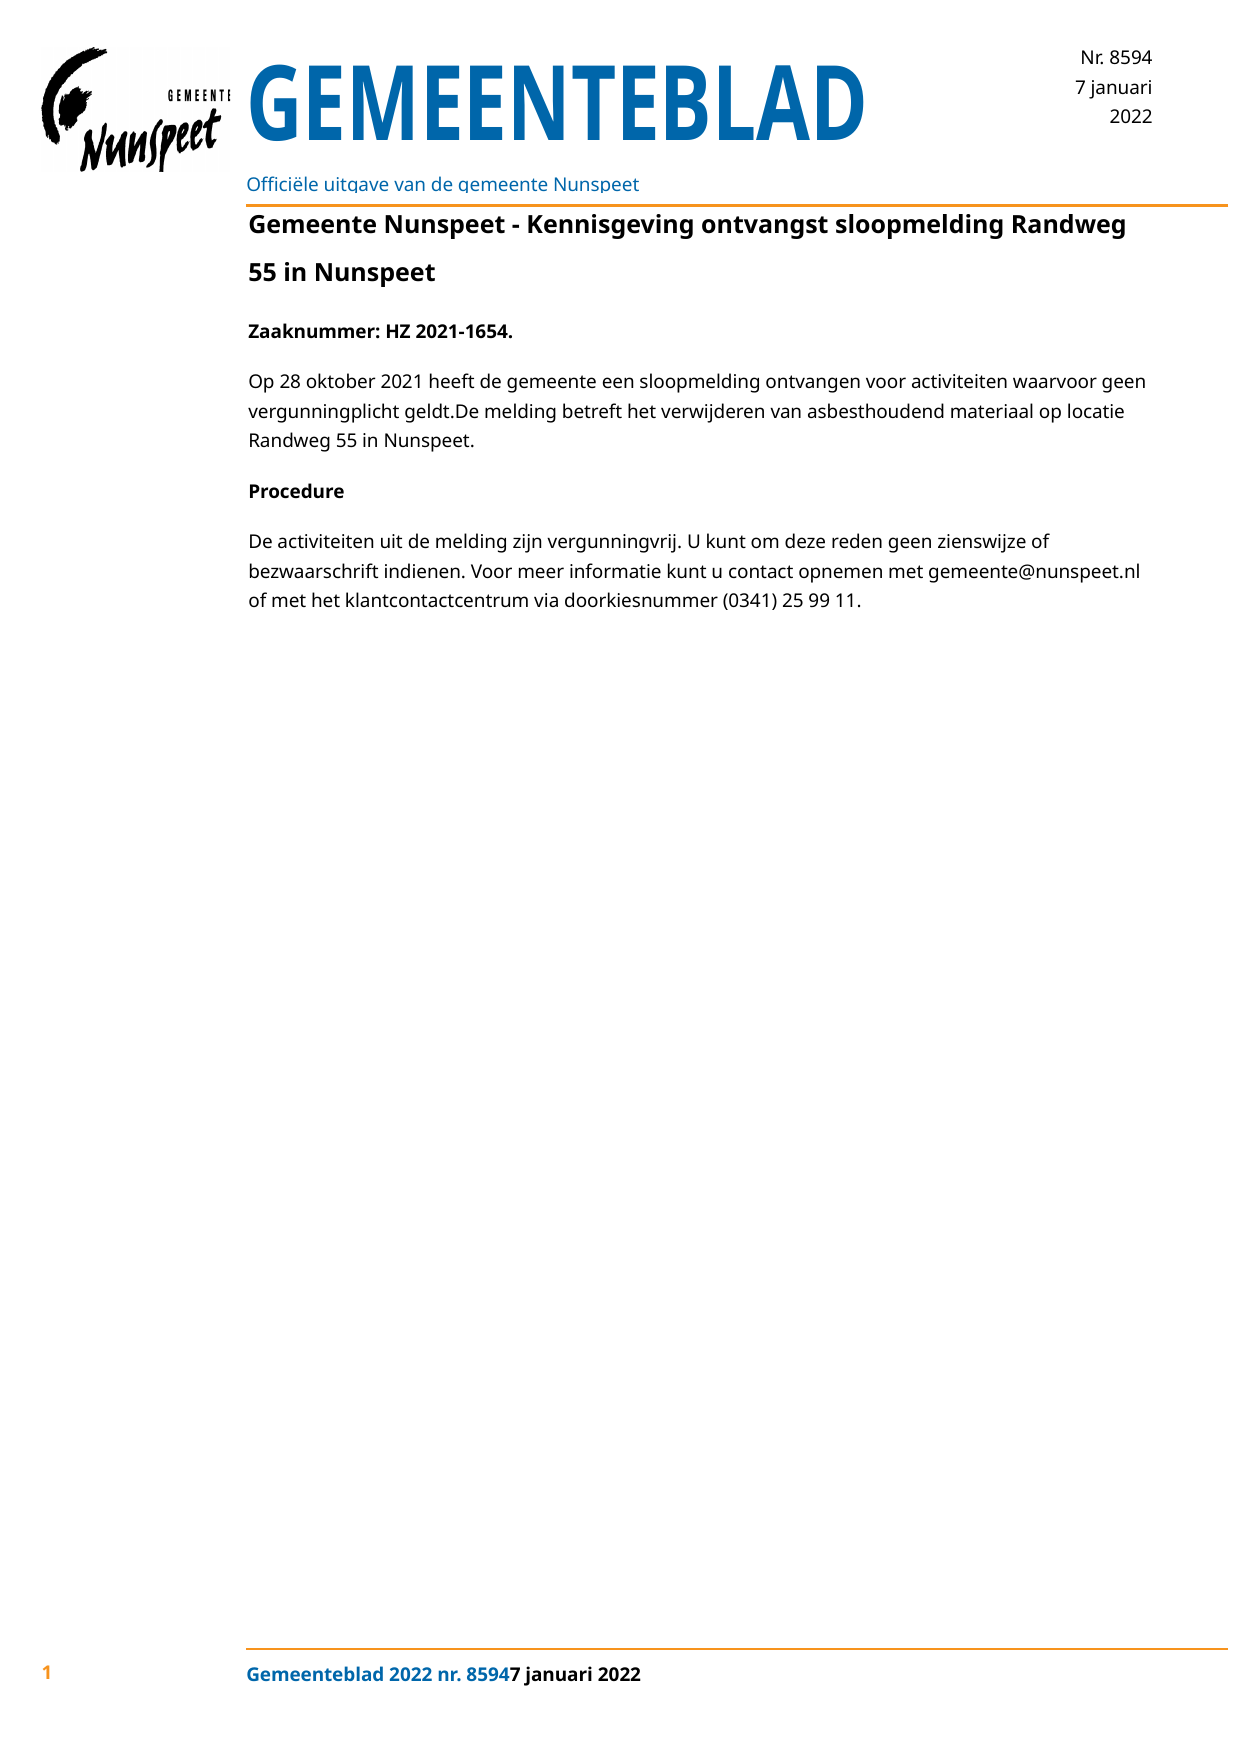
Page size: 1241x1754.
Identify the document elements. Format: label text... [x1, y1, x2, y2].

text Zaaknummer: HZ 2021-1654. [248, 318, 1152, 344]
text Op 28 oktober 2021 heeft de gemeente een sloopmelding ontvangen voor activiteiten waarvoor geen vergunningplicht geldt.De melding betreft het verwijderen van asbesthoudend materiaal op locatie Randweg 55 in Nunspeet. [248, 368, 1152, 453]
text De activiteiten uit de melding zijn vergunningvrij. U kunt om deze reden geen zienswijze of bezwaarschrift indienen. Voor meer informatie kunt u contact opnemen met gemeente@nunspeet.nl of met het klantcontactcentrum via doorkiesnummer (0341) 25 99 11. [248, 528, 1152, 613]
text Gemeente Nunspeet - Kennisgeving ontvangst sloopmelding Randweg 55 in Nunspeet [248, 207, 1152, 288]
picture [41, 47, 231, 172]
text Procedure [248, 478, 1152, 504]
